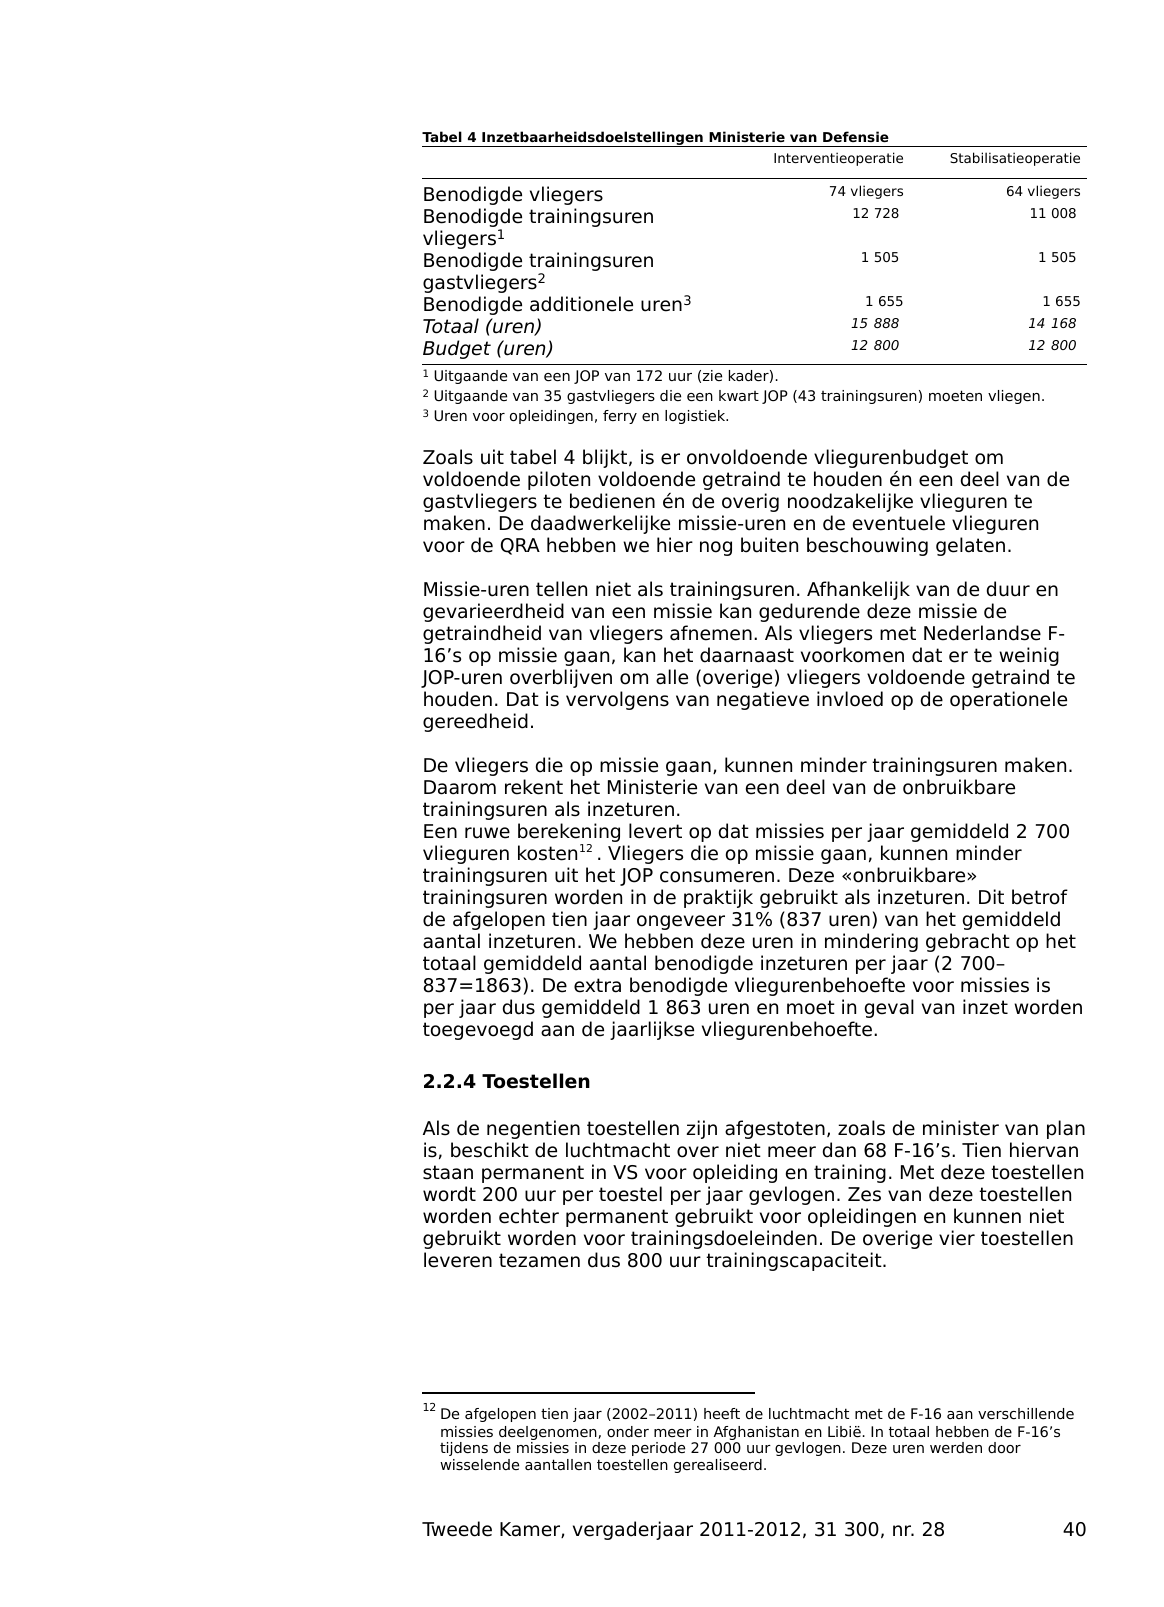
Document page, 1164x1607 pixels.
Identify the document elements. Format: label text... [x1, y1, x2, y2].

table_cell Benodigde additionele uren3 [422, 294, 732, 316]
table_cell 1 505 [732, 250, 909, 294]
table_header Tabel 4 Inzetbaarheidsdoelstellingen Ministerie van Defensie [422, 130, 1087, 146]
table_cell [422, 147, 732, 178]
table_cell 12 728 [732, 206, 909, 250]
table_cell 1 Uitgaande van een JOP van 172 uur (zie kader). 2 Uitgaande van 35 gastvliegers die een kwart JOP (43 trainingsuren) moeten vliegen. 3 Uren voor opleidingen, ferry en logistiek. [422, 365, 1087, 425]
text Missie-uren tellen niet als trainingsuren. Afhankelijk van de duur en gevarieerdheid van een missie kan gedurende deze missie de getraindheid van vliegers afnemen. Als vliegers met Nederlandse F-16’s op missie gaan, kan het daarnaast voorkomen dat er te weinig JOP-uren overblijven om alle (overige) vliegers voldoende getraind te houden. Dat is vervolgens van negatieve invloed op de operationele gereedheid. [422, 579, 1087, 733]
table_cell 12 800 [910, 338, 1087, 364]
text De afgelopen tien jaar (2002–2011) heeft de luchtmacht met de F-16 aan verschillende missies deelgenomen, onder meer in Afghanistan en Libië. In totaal hebben de F-16’s tijdens de missies in deze periode 27 000 uur gevlogen. Deze uren werden door wisselende aantallen toestellen gerealiseerd. [422, 1402, 1087, 1474]
table_cell 11 008 [910, 206, 1087, 250]
table_cell 14 168 [910, 316, 1087, 338]
table_cell 1 655 [732, 294, 909, 316]
table_cell 12 800 [732, 338, 909, 364]
text De vliegers die op missie gaan, kunnen minder trainingsuren maken. Daarom rekent het Ministerie van een deel van de onbruikbare trainingsuren als inzeturen. [422, 755, 1087, 821]
table_cell 1 655 [910, 294, 1087, 316]
subtitle 2.2.4 Toestellen [422, 1071, 1087, 1093]
table_cell Interventieoperatie [732, 147, 909, 178]
text Een ruwe berekening levert op dat missies per jaar gemiddeld 2 700 vlieguren kosten. Vliegers die op missie gaan, kunnen minder trainingsuren uit het JOP consumeren. Deze «onbruikbare» trainingsuren worden in de praktijk gebruikt als inzeturen. Dit betrof de afgelopen tien jaar ongeveer 31% (837 uren) van het gemiddeld aantal inzeturen. We hebben deze uren in mindering gebracht op het totaal gemiddeld aantal benodigde inzeturen per jaar (2 700–837=1863). De extra benodigde vliegurenbehoefte voor missies is per jaar dus gemiddeld 1 863 uren en moet in geval van inzet worden toegevoegd aan de jaarlijkse vliegurenbehoefte. [422, 821, 1087, 1041]
table_cell Benodigde vliegers [422, 179, 732, 206]
table_cell Benodigde trainingsuren vliegers1 [422, 206, 732, 250]
table_cell 64 vliegers [910, 179, 1087, 206]
table_cell Benodigde trainingsuren gastvliegers2 [422, 250, 732, 294]
table_cell 15 888 [732, 316, 909, 338]
text Zoals uit tabel 4 blijkt, is er onvoldoende vliegurenbudget om voldoende piloten voldoende getraind te houden én een deel van de gastvliegers te bedienen én de overig noodzakelijke vlieguren te maken. De daadwerkelijke missie-uren en de eventuele vlieguren voor de QRA hebben we hier nog buiten beschouwing gelaten. [422, 447, 1087, 557]
table_cell Budget (uren) [422, 338, 732, 364]
text Als de negentien toestellen zijn afgestoten, zoals de minister van plan is, beschikt de luchtmacht over niet meer dan 68 F-16’s. Tien hiervan staan permanent in VS voor opleiding en training. Met deze toestellen wordt 200 uur per toestel per jaar gevlogen. Zes van deze toestellen worden echter permanent gebruikt voor opleidingen en kunnen niet gebruikt worden voor trainingsdoeleinden. De overige vier toestellen leveren tezamen dus 800 uur trainingscapaciteit. [422, 1118, 1087, 1272]
table_cell Totaal (uren) [422, 316, 732, 338]
table_cell 74 vliegers [732, 179, 909, 206]
table_cell 1 505 [910, 250, 1087, 294]
table_cell Stabilisatieoperatie [910, 147, 1087, 178]
